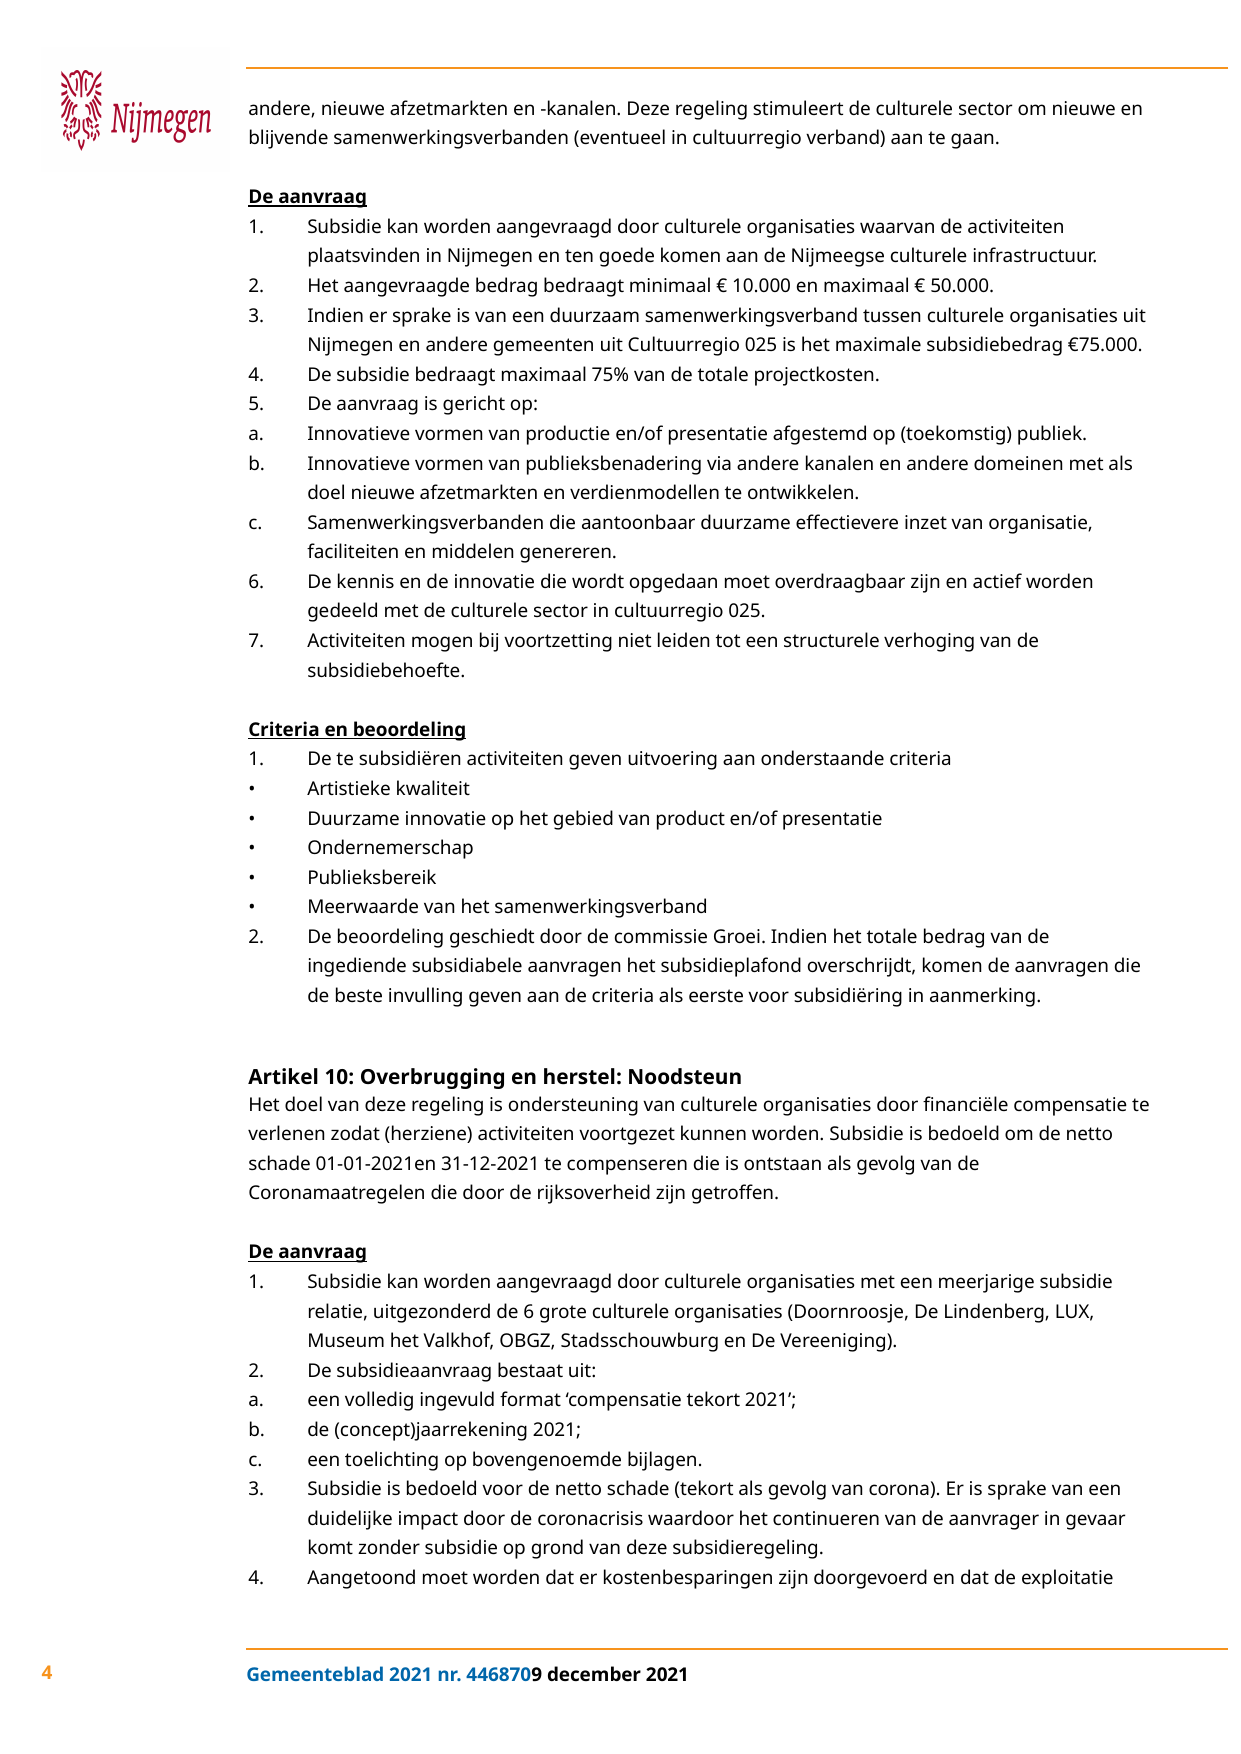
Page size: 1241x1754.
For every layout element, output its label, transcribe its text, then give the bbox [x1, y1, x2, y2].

list Subsidie kan worden aangevraagd door culturele organisaties met een meerjarige subsidie relatie, uitgezonderd de 6 grote culturele organisaties (Doornroosje, De Lindenberg, LUX, Museum het Valkhof, OBGZ, Stadsschouwburg en De Vereeniging). [248, 1268, 1152, 1353]
list Meerwaarde van het samenwerkingsverband [248, 893, 1152, 919]
list Het aangevraagde bedrag bedraagt minimaal € 10.000 en maximaal € 50.000. [248, 272, 1152, 298]
list Subsidie kan worden aangevraagd door culturele organisaties waarvan de activiteiten plaatsvinden in Nijmegen en ten goede komen aan de Nijmeegse culturele infrastructuur. [248, 213, 1152, 268]
list De aanvraag is gericht op: [248, 391, 1152, 416]
text Artikel 10: Overbrugging en herstel: Noodsteun [248, 1062, 1152, 1091]
list een toelichting op bovengenoemde bijlagen. [248, 1446, 1152, 1471]
list Duurzame innovatie op het gebied van product en/of presentatie [248, 805, 1152, 831]
list een volledig ingevuld format ‘compensatie tekort 2021’; [248, 1387, 1152, 1412]
text Het doel van deze regeling is ondersteuning van culturele organisaties door financiële compensatie te verlenen zodat (herziene) activiteiten voortgezet kunnen worden. Subsidie is bedoeld om de netto schade 01-01-2021en 31-12-2021 te compenseren die is ontstaan als gevolg van de Coronamaatregelen die door de rijksoverheid zijn getroffen. [248, 1091, 1152, 1205]
text andere, nieuwe afzetmarkten en -kanalen. Deze regeling stimuleert de culturele sector om nieuwe en blijvende samenwerkingsverbanden (eventueel in cultuurregio verband) aan te gaan. [248, 95, 1152, 150]
text Criteria en beoordeling [248, 716, 1152, 742]
list De te subsidiëren activiteiten geven uitvoering aan onderstaande criteria [248, 746, 1152, 771]
list Aangetoond moet worden dat er kostenbesparingen zijn doorgevoerd en dat de exploitatie [248, 1564, 1152, 1590]
text De aanvraag [248, 183, 1152, 209]
list Activiteiten mogen bij voortzetting niet leiden tot een structurele verhoging van de subsidiebehoefte. [248, 627, 1152, 683]
list De kennis en de innovatie die wordt opgedaan moet overdraagbaar zijn en actief worden gedeeld met de culturele sector in cultuurregio 025. [248, 568, 1152, 623]
list Publieksbereik [248, 864, 1152, 890]
list De beoordeling geschiedt door de commissie Groei. Indien het totale bedrag van de ingediende subsidiabele aanvragen het subsidieplafond overschrijdt, komen de aanvragen die de beste invulling geven aan de criteria als eerste voor subsidiëring in aanmerking. [248, 923, 1152, 1008]
list de (concept)jaarrekening 2021; [248, 1416, 1152, 1442]
list De subsidie bedraagt maximaal 75% van de totale projectkosten. [248, 361, 1152, 387]
list Indien er sprake is van een duurzaam samenwerkingsverband tussen culturele organisaties uit Nijmegen en andere gemeenten uit Cultuurregio 025 is het maximale subsidiebedrag €75.000. [248, 302, 1152, 357]
list Innovatieve vormen van productie en/of presentatie afgestemd op (toekomstig) publiek. [248, 420, 1152, 446]
text De aanvraag [248, 1239, 1152, 1264]
list Ondernemerschap [248, 834, 1152, 860]
picture [41, 47, 231, 172]
list De subsidieaanvraag bestaat uit: [248, 1357, 1152, 1383]
list Innovatieve vormen van publieksbenadering via andere kanalen en andere domeinen met als doel nieuwe afzetmarkten en verdienmodellen te ontwikkelen. [248, 450, 1152, 505]
list Artistieke kwaliteit [248, 775, 1152, 801]
list Subsidie is bedoeld voor de netto schade (tekort als gevolg van corona). Er is sprake van een duidelijke impact door de coronacrisis waardoor het continueren van de aanvrager in gevaar komt zonder subsidie op grond van deze subsidieregeling. [248, 1475, 1152, 1560]
list Samenwerkingsverbanden die aantoonbaar duurzame effectievere inzet van organisatie, faciliteiten en middelen genereren. [248, 509, 1152, 564]
